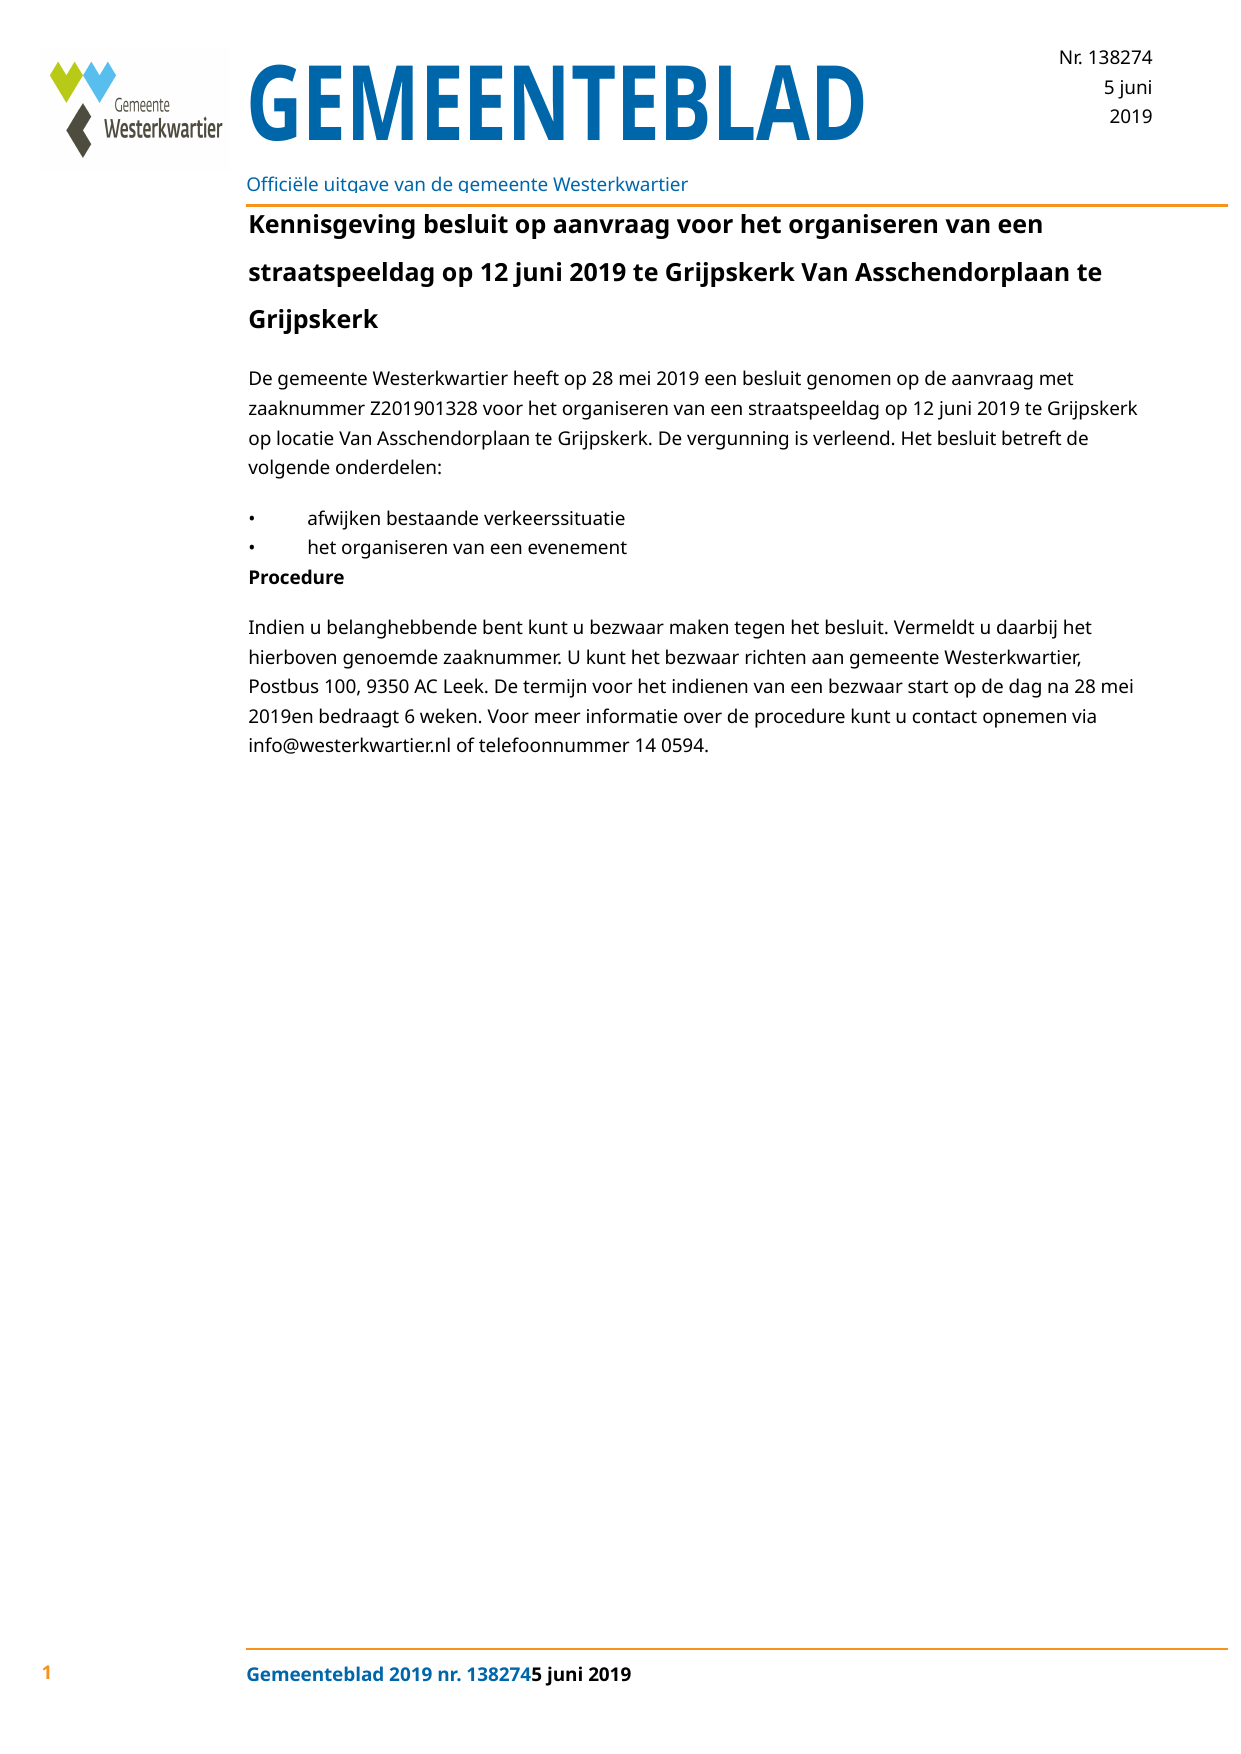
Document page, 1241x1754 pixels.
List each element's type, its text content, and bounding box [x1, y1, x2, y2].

list afwijken bestaande verkeerssituatie [248, 505, 1152, 530]
text Kennisgeving besluit op aanvraag voor het organiseren van een straatspeeldag op 12 juni 2019 te Grijpskerk Van Asschendorplaan te Grijpskerk [248, 207, 1152, 336]
text Indien u belanghebbende bent kunt u bezwaar maken tegen het besluit. Vermeldt u daarbij het hierboven genoemde zaaknummer. U kunt het bezwaar richten aan gemeente Westerkwartier, Postbus 100, 9350 AC Leek. De termijn voor het indienen van een bezwaar start op de dag na 28 mei 2019en bedraagt 6 weken. Voor meer informatie over de procedure kunt u contact opnemen via info@westerkwartier.nl of telefoonnummer 14 0594. [248, 614, 1152, 758]
picture [41, 47, 231, 172]
text De gemeente Westerkwartier heeft op 28 mei 2019 een besluit genomen op de aanvraag met zaaknummer Z201901328 voor het organiseren van een straatspeeldag op 12 juni 2019 te Grijpskerk op locatie Van Asschendorplaan te Grijpskerk. De vergunning is verleend. Het besluit betreft de volgende onderdelen: [248, 366, 1152, 480]
list het organiseren van een evenement [248, 534, 1152, 560]
text Procedure [248, 564, 1152, 589]
